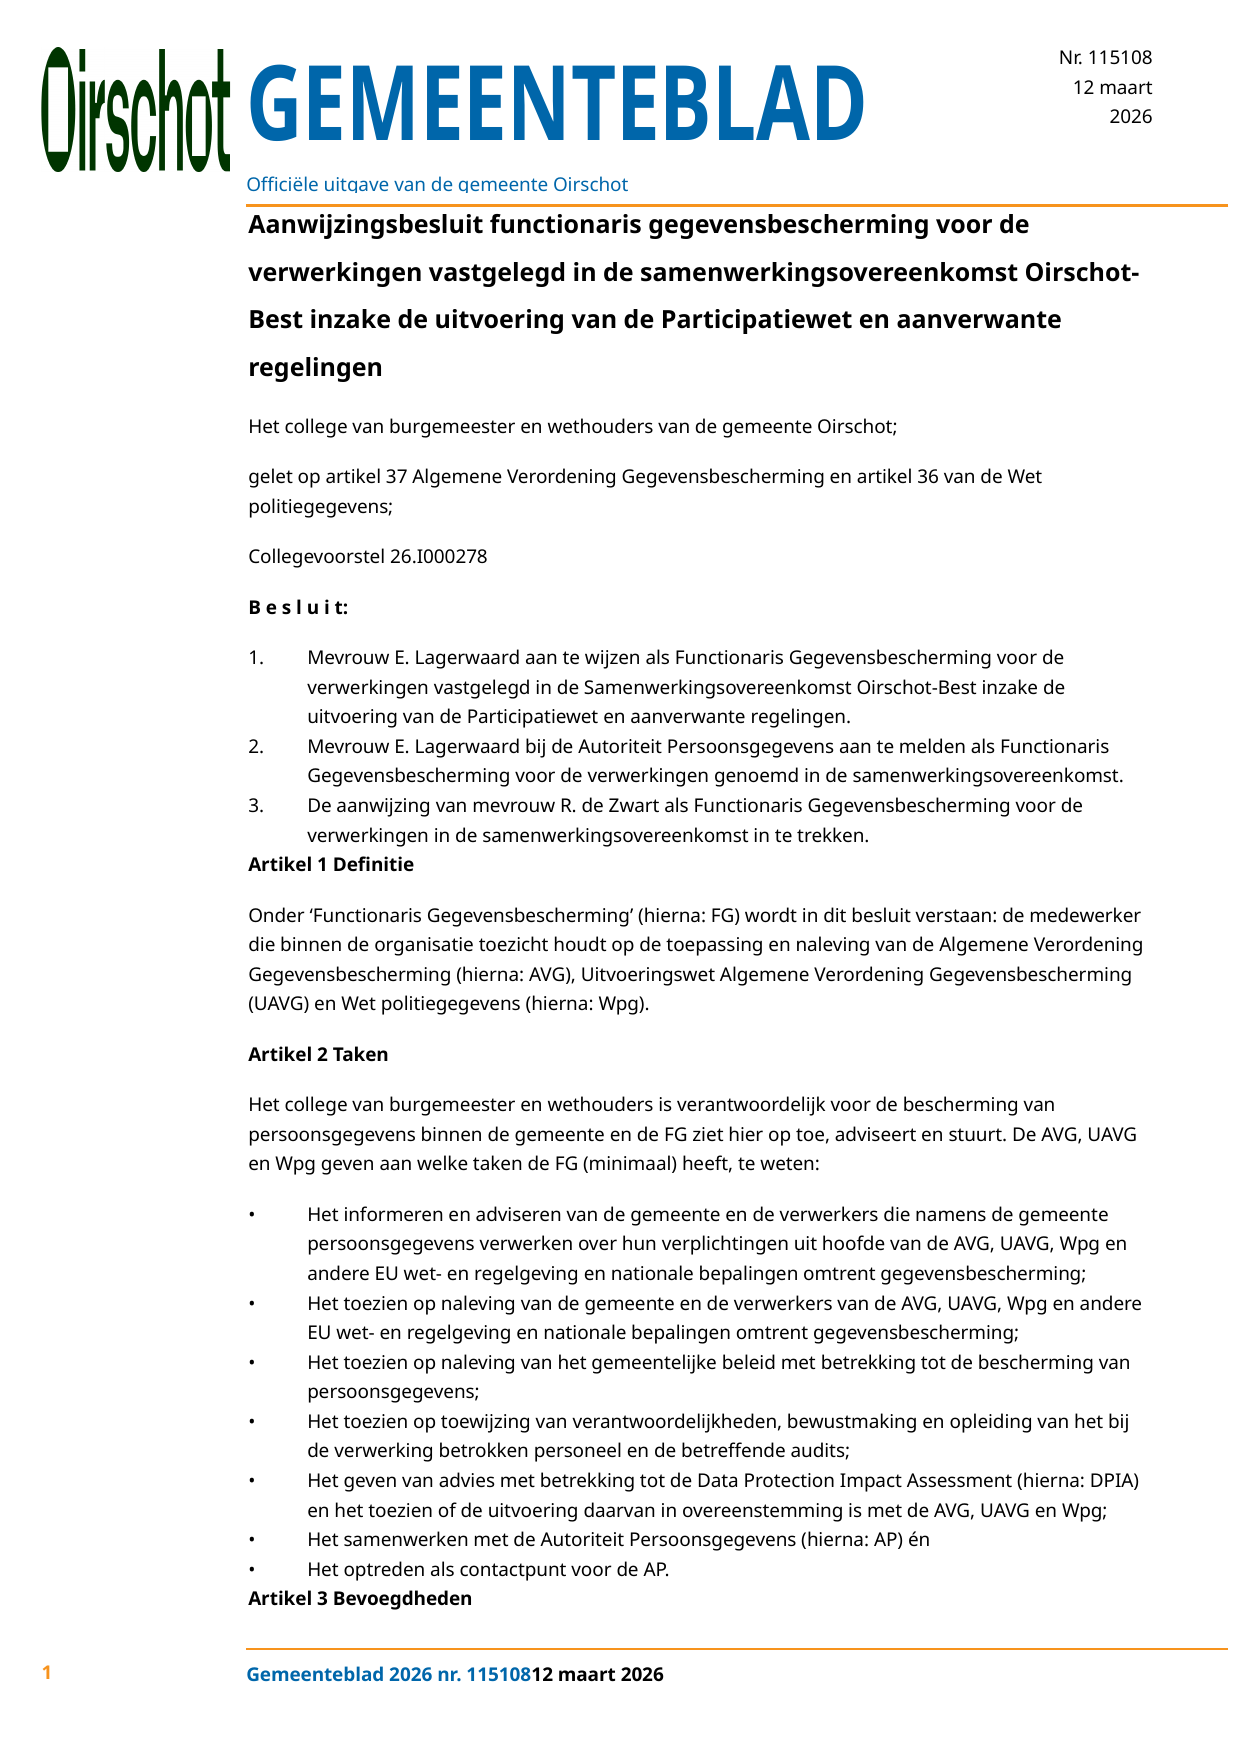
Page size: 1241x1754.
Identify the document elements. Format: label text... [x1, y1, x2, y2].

text Artikel 2 Taken [248, 1041, 1152, 1067]
picture [41, 47, 231, 172]
list Het toezien op toewijzing van verantwoordelijkheden, bewustmaking en opleiding van het bij de verwerking betrokken personeel en de betreffende audits; [248, 1408, 1152, 1463]
list Mevrouw E. Lagerwaard bij de Autoriteit Persoonsgegevens aan te melden als Functionaris Gegevensbescherming voor de verwerkingen genoemd in de samenwerkingsovereenkomst. [248, 733, 1152, 788]
list Mevrouw E. Lagerwaard aan te wijzen als Functionaris Gegevensbescherming voor de verwerkingen vastgelegd in de Samenwerkingsovereenkomst Oirschot-Best inzake de uitvoering van de Participatiewet en aanverwante regelingen. [248, 644, 1152, 729]
text Artikel 1 Definitie [248, 851, 1152, 877]
text Artikel 3 Bevoegdheden [248, 1586, 1152, 1611]
list Het samenwerken met de Autoriteit Persoonsgegevens (hierna: AP) én [248, 1526, 1152, 1552]
text Aanwijzingsbesluit functionaris gegevensbescherming voor de verwerkingen vastgelegd in de samenwerkingsovereenkomst Oirschot-Best inzake de uitvoering van de Participatiewet en aanverwante regelingen [248, 207, 1152, 384]
list Het geven van advies met betrekking tot de Data Protection Impact Assessment (hierna: DPIA) en het toezien of de uitvoering daarvan in overeenstemming is met de AVG, UAVG en Wpg; [248, 1467, 1152, 1523]
list De aanwijzing van mevrouw R. de Zwart als Functionaris Gegevensbescherming voor de verwerkingen in de samenwerkingsovereenkomst in te trekken. [248, 792, 1152, 848]
text Het college van burgemeester en wethouders van de gemeente Oirschot; [248, 413, 1152, 439]
list Het optreden als contactpunt voor de AP. [248, 1556, 1152, 1582]
text gelet op artikel 37 Algemene Verordening Gegevensbescherming en artikel 36 van de Wet politiegegevens; [248, 463, 1152, 519]
list Het informeren en adviseren van de gemeente en de verwerkers die namens de gemeente persoonsgegevens verwerken over hun verplichtingen uit hoofde van de AVG, UAVG, Wpg en andere EU wet- en regelgeving en nationale bepalingen omtrent gegevensbescherming; [248, 1201, 1152, 1286]
list Het toezien op naleving van de gemeente en de verwerkers van de AVG, UAVG, Wpg en andere EU wet- en regelgeving en nationale bepalingen omtrent gegevensbescherming; [248, 1290, 1152, 1345]
text Het college van burgemeester en wethouders is verantwoordelijk voor de bescherming van persoonsgegevens binnen de gemeente en de FG ziet hier op toe, adviseert en stuurt. De AVG, UAVG en Wpg geven aan welke taken de FG (minimaal) heeft, te weten: [248, 1091, 1152, 1176]
text Onder ‘Functionaris Gegevensbescherming’ (hierna: FG) wordt in dit besluit verstaan: de medewerker die binnen de organisatie toezicht houdt op de toepassing en naleving van de Algemene Verordening Gegevensbescherming (hierna: AVG), Uitvoeringswet Algemene Verordening Gegevensbescherming (UAVG) en Wet politiegegevens (hierna: Wpg). [248, 902, 1152, 1016]
text Collegevoorstel 26.I000278 [248, 543, 1152, 569]
list Het toezien op naleving van het gemeentelijke beleid met betrekking tot de bescherming van persoonsgegevens; [248, 1349, 1152, 1404]
text B e s l u i t: [248, 594, 1152, 620]
